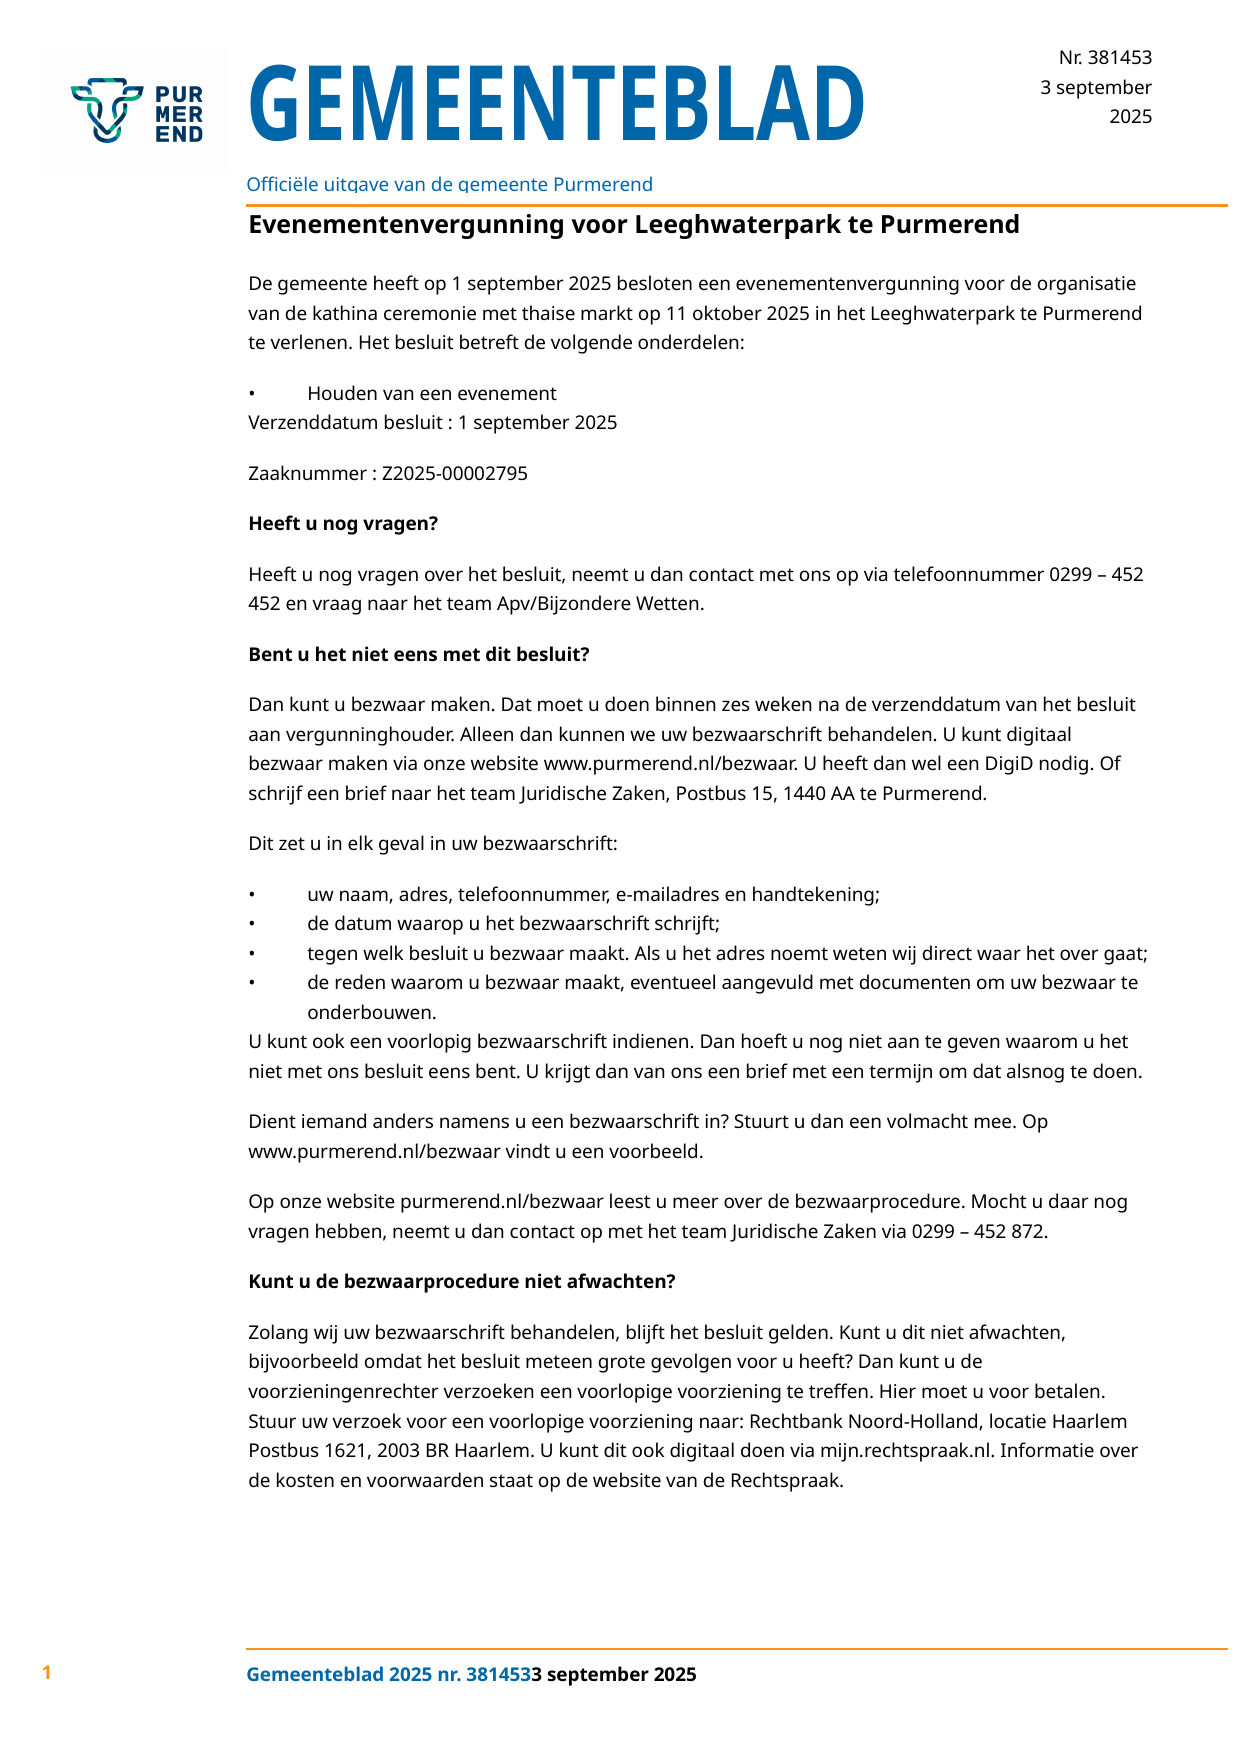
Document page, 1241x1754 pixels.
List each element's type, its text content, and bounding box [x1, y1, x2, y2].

text Bent u het niet eens met dit besluit? [248, 641, 1152, 666]
text Verzenddatum besluit : 1 september 2025 [248, 409, 1152, 435]
text Dan kunt u bezwaar maken. Dat moet u doen binnen zes weken na de verzenddatum van het besluit aan vergunninghouder. Alleen dan kunnen we uw bezwaarschrift behandelen. U kunt digitaal bezwaar maken via onze website www.purmerend.nl/bezwaar. U heeft dan wel een DigiD nodig. Of schrijf een brief naar het team Juridische Zaken, Postbus 15, 1440 AA te Purmerend. [248, 691, 1152, 806]
list de reden waarom u bezwaar maakt, eventueel aangevuld met documenten om uw bezwaar te onderbouwen. [248, 969, 1152, 1025]
text U kunt ook een voorlopig bezwaarschrift indienen. Dan hoeft u nog niet aan te geven waarom u het niet met ons besluit eens bent. U krijgt dan van ons een brief met een termijn om dat alsnog te doen. [248, 1029, 1152, 1084]
list tegen welk besluit u bezwaar maakt. Als u het adres noemt weten wij direct waar het over gaat; [248, 940, 1152, 966]
list uw naam, adres, telefoonnummer, e-mailadres en handtekening; [248, 881, 1152, 906]
text Heeft u nog vragen over het besluit, neemt u dan contact met ons op via telefoonnummer 0299 – 452 452 en vraag naar het team Apv/Bijzondere Wetten. [248, 561, 1152, 616]
picture [41, 47, 231, 172]
list de datum waarop u het bezwaarschrift schrijft; [248, 910, 1152, 936]
text Op onze website purmerend.nl/bezwaar leest u meer over de bezwaarprocedure. Mocht u daar nog vragen hebben, neemt u dan contact op met het team Juridische Zaken via 0299 – 452 872. [248, 1189, 1152, 1244]
list Houden van een evenement [248, 380, 1152, 406]
text Evenementenvergunning voor Leeghwaterpark te Purmerend [248, 207, 1152, 241]
text Zolang wij uw bezwaarschrift behandelen, blijft het besluit gelden. Kunt u dit niet afwachten, bijvoorbeeld omdat het besluit meteen grote gevolgen voor u heeft? Dan kunt u de voorzieningenrechter verzoeken een voorlopige voorziening te treffen. Hier moet u voor betalen. Stuur uw verzoek voor een voorlopige voorziening naar: Rechtbank Noord-Holland, locatie Haarlem Postbus 1621, 2003 BR Haarlem. U kunt dit ook digitaal doen via mijn.rechtspraak.nl. Informatie over de kosten en voorwaarden staat op de website van de Rechtspraak. [248, 1319, 1152, 1493]
text Dit zet u in elk geval in uw bezwaarschrift: [248, 830, 1152, 856]
text Dient iemand anders namens u een bezwaarschrift in? Stuurt u dan een volmacht mee. Op www.purmerend.nl/bezwaar vindt u een voorbeeld. [248, 1109, 1152, 1164]
text Heeft u nog vragen? [248, 510, 1152, 536]
text Kunt u de bezwaarprocedure niet afwachten? [248, 1269, 1152, 1294]
text Zaaknummer : Z2025-00002795 [248, 460, 1152, 486]
text De gemeente heeft op 1 september 2025 besloten een evenementenvergunning voor de organisatie van de kathina ceremonie met thaise markt op 11 oktober 2025 in het Leeghwaterpark te Purmerend te verlenen. Het besluit betreft de volgende onderdelen: [248, 270, 1152, 355]
